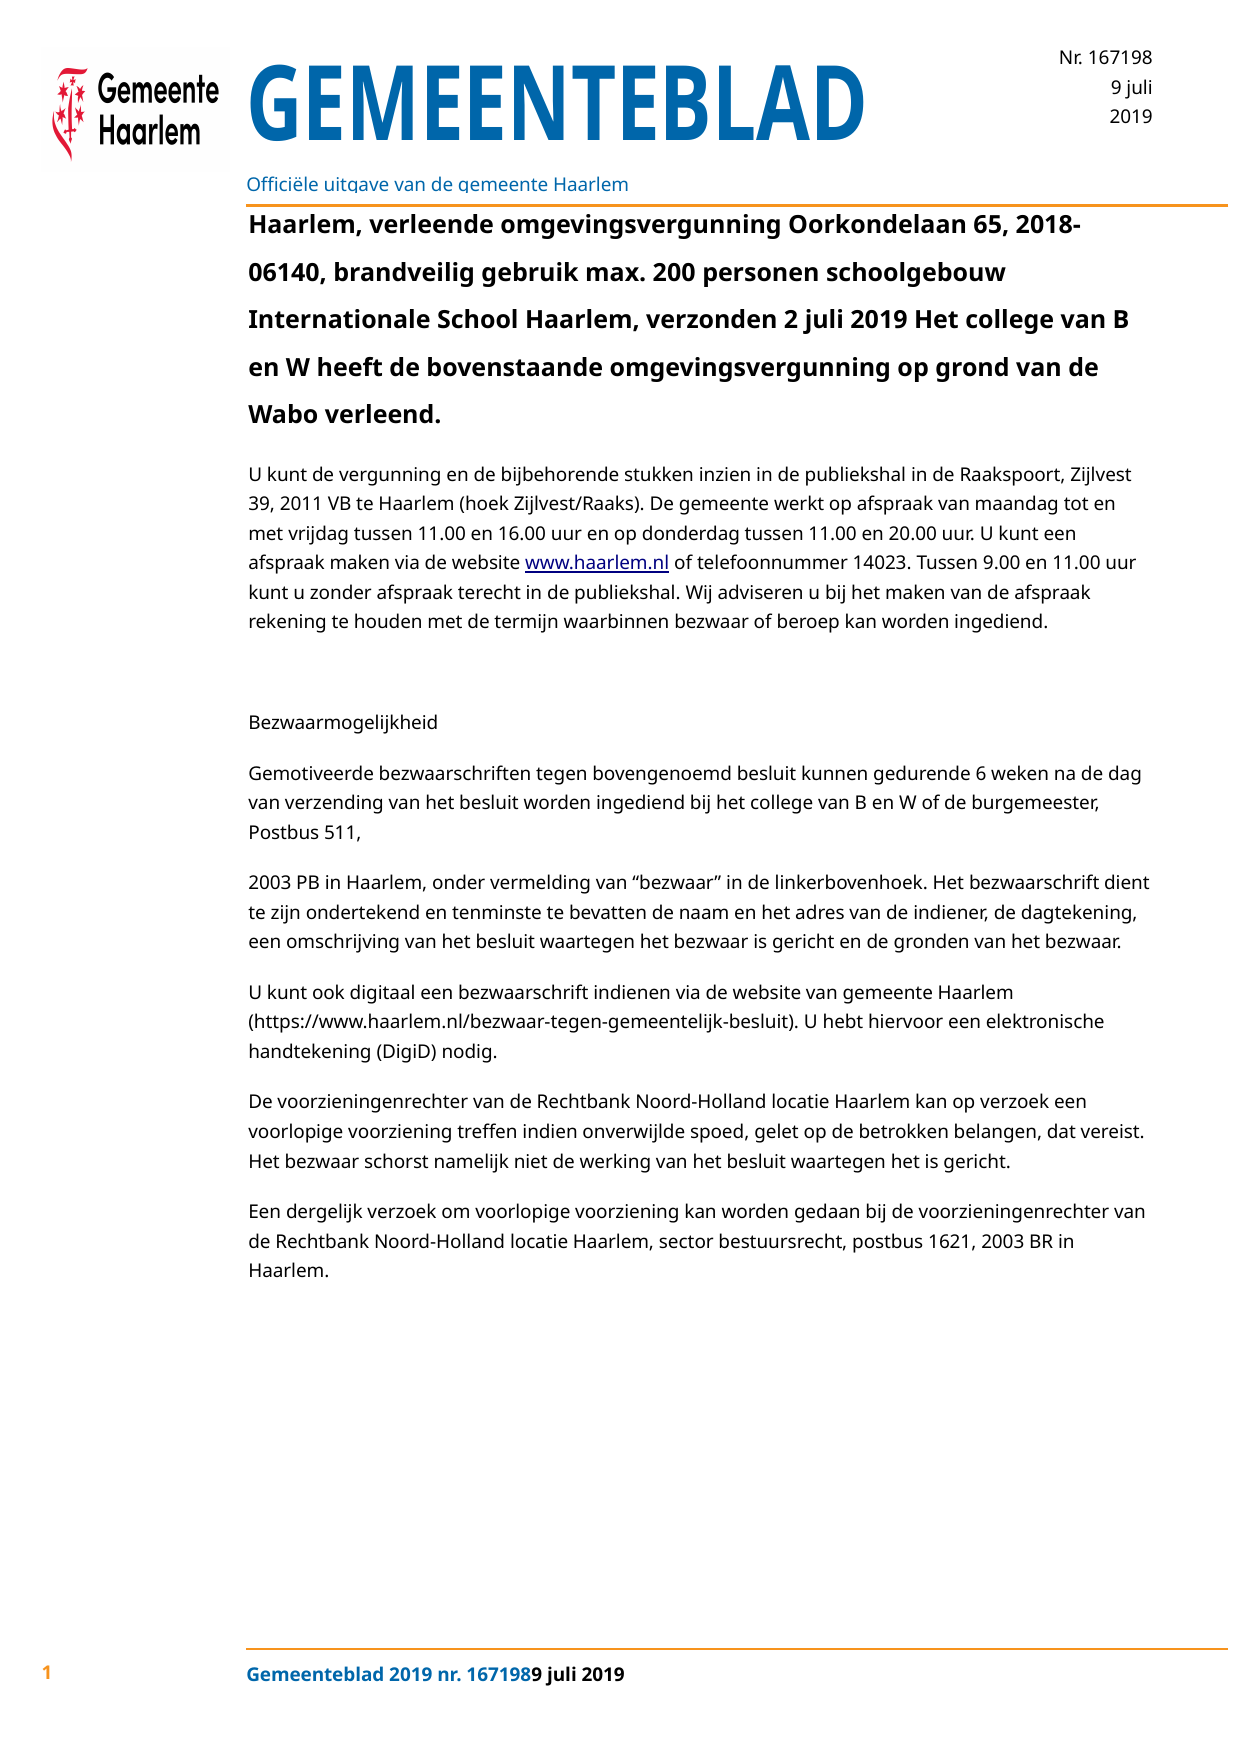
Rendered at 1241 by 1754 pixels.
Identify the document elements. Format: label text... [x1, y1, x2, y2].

picture [41, 47, 231, 172]
text Een dergelijk verzoek om voorlopige voorziening kan worden gedaan bij de voorzieningenrechter van de Rechtbank Noord-Holland locatie Haarlem, sector bestuursrecht, postbus 1621, 2003 BR in Haarlem. [248, 1198, 1152, 1283]
text Bezwaarmogelijkheid [248, 709, 1152, 735]
text Haarlem, verleende omgevingsvergunning Oorkondelaan 65, 2018-06140, brandveilig gebruik max. 200 personen schoolgebouw Internationale School Haarlem, verzonden 2 juli 2019 Het college van B en W heeft de bovenstaande omgevingsvergunning op grond van de Wabo verleend. [248, 207, 1152, 431]
text U kunt de vergunning en de bijbehorende stukken inzien in de publiekshal in de Raakspoort, Zijlvest 39, 2011 VB te Haarlem (hoek Zijlvest/Raaks). De gemeente werkt op afspraak van maandag tot en met vrijdag tussen 11.00 en 16.00 uur en op donderdag tussen 11.00 en 20.00 uur. U kunt een afspraak maken via de website www.haarlem.nl of telefoonnummer 14023. Tussen 9.00 en 11.00 uur kunt u zonder afspraak terecht in de publiekshal. Wij adviseren u bij het maken van de afspraak rekening te houden met de termijn waarbinnen bezwaar of beroep kan worden ingediend. [248, 461, 1152, 634]
text Gemotiveerde bezwaarschriften tegen bovengenoemd besluit kunnen gedurende 6 weken na de dag van verzending van het besluit worden ingediend bij het college van B en W of de burgemeester, Postbus 511, [248, 760, 1152, 845]
text 2003 PB in Haarlem, onder vermelding van “bezwaar” in de linkerbovenhoek. Het bezwaarschrift dient te zijn ondertekend en tenminste te bevatten de naam en het adres van de indiener, de dagtekening, een omschrijving van het besluit waartegen het bezwaar is gericht en de gronden van het bezwaar. [248, 869, 1152, 954]
text U kunt ook digitaal een bezwaarschrift indienen via de website van gemeente Haarlem (https://www.haarlem.nl/bezwaar-tegen-gemeentelijk-besluit). U hebt hiervoor een elektronische handtekening (DigiD) nodig. [248, 979, 1152, 1064]
text De voorzieningenrechter van de Rechtbank Noord-Holland locatie Haarlem kan op verzoek een voorlopige voorziening treffen indien onverwijlde spoed, gelet op de betrokken belangen, dat vereist. Het bezwaar schorst namelijk niet de werking van het besluit waartegen het is gericht. [248, 1089, 1152, 1173]
